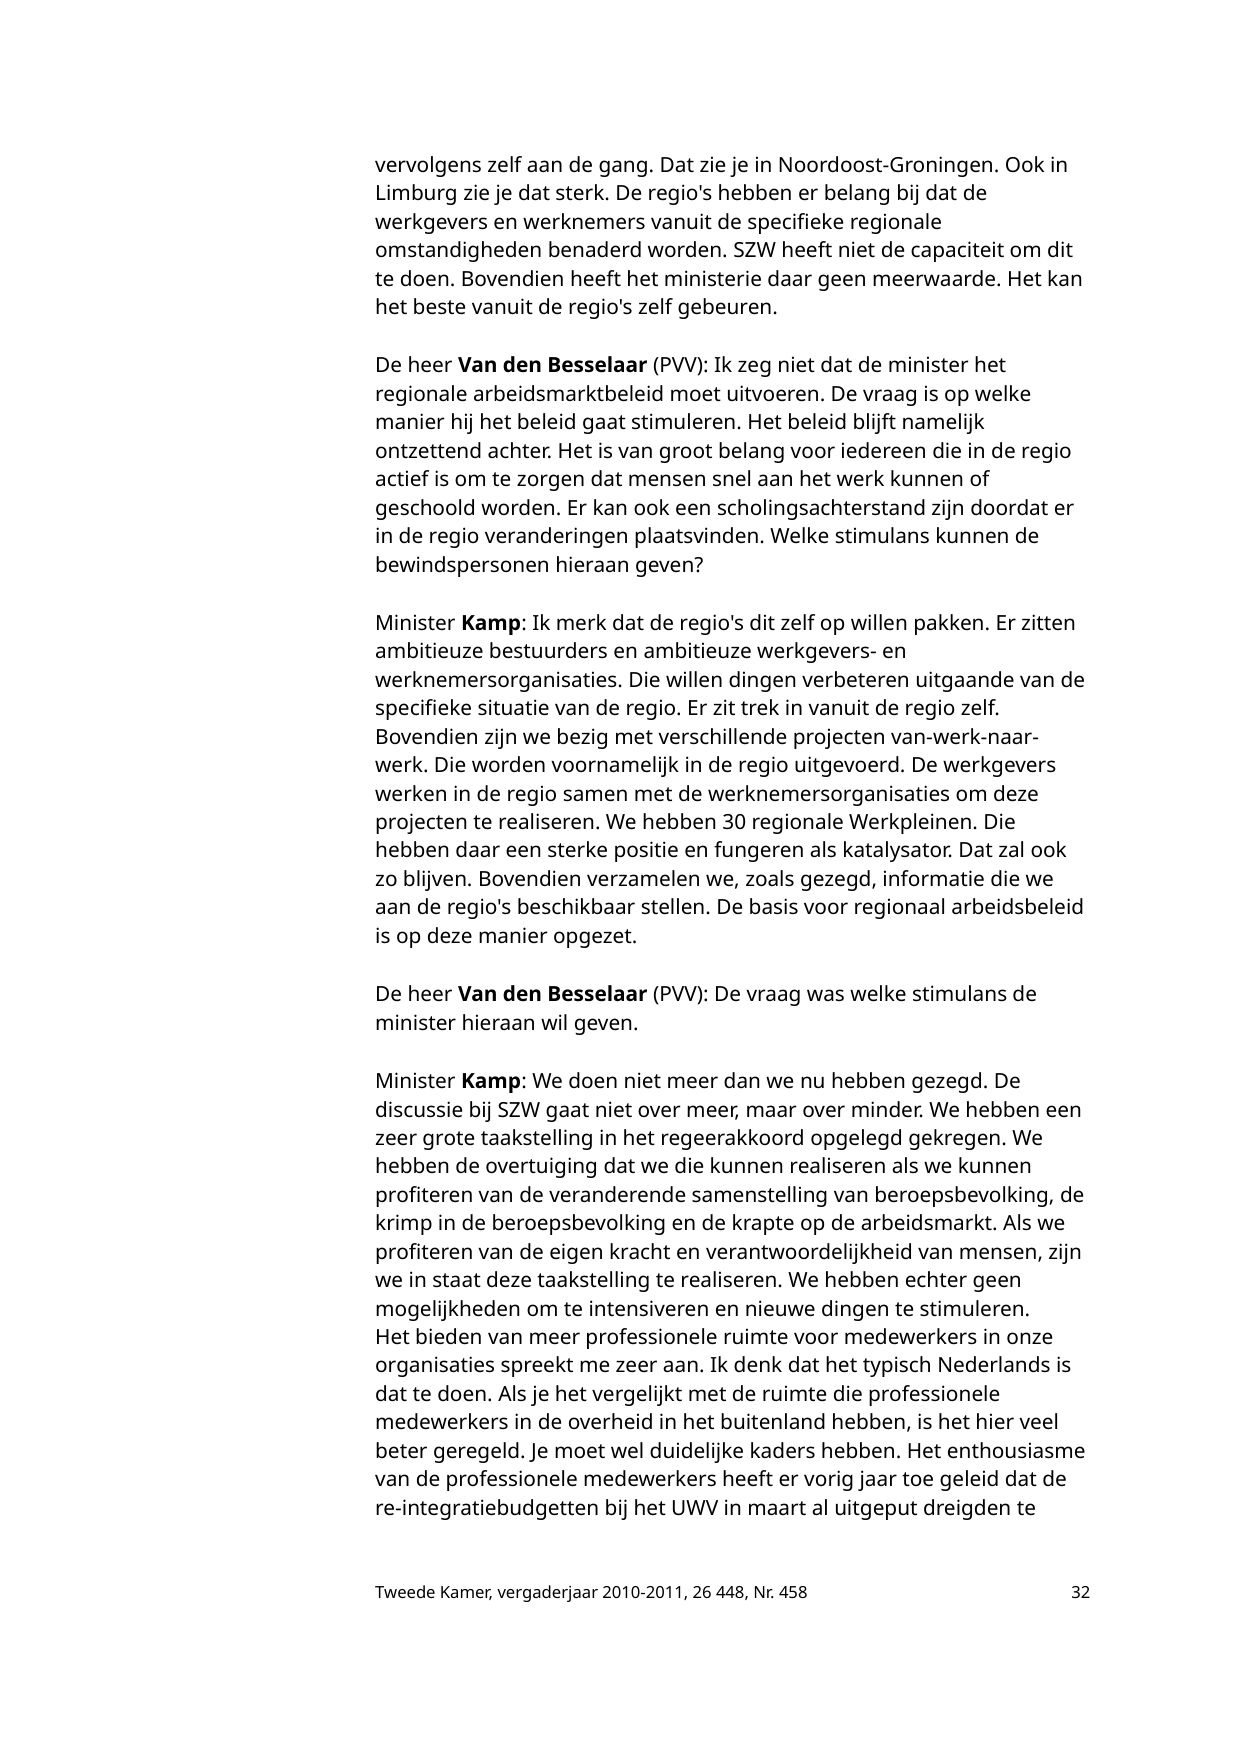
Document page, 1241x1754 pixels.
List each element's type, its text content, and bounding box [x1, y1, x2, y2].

text vervolgens zelf aan de gang. Dat zie je in Noordoost-Groningen. Ook in Limburg zie je dat sterk. De regio's hebben er belang bij dat de werkgevers en werknemers vanuit de specifieke regionale omstandigheden benaderd worden. SZW heeft niet de capaciteit om dit te doen. Bovendien heeft het ministerie daar geen meerwaarde. Het kan het beste vanuit de regio's zelf gebeuren. [375, 150, 1090, 321]
text Minister Kamp: We doen niet meer dan we nu hebben gezegd. De discussie bij SZW gaat niet over meer, maar over minder. We hebben een zeer grote taakstelling in het regeerakkoord opgelegd gekregen. We hebben de overtuiging dat we die kunnen realiseren als we kunnen profiteren van de veranderende samenstelling van beroepsbevolking, de krimp in de beroepsbevolking en de krapte op de arbeidsmarkt. Als we profiteren van de eigen kracht en verantwoordelijkheid van mensen, zijn we in staat deze taakstelling te realiseren. We hebben echter geen mogelijkheden om te intensiveren en nieuwe dingen te stimuleren. [375, 1066, 1090, 1322]
text Het bieden van meer professionele ruimte voor medewerkers in onze organisaties spreekt me zeer aan. Ik denk dat het typisch Nederlands is dat te doen. Als je het vergelijkt met de ruimte die professionele medewerkers in de overheid in het buitenland hebben, is het hier veel beter geregeld. Je moet wel duidelijke kaders hebben. Het enthousiasme van de professionele medewerkers heeft er vorig jaar toe geleid dat de re-integratiebudgetten bij het UWV in maart al uitgeput dreigden te [375, 1322, 1090, 1521]
text Minister Kamp: Ik merk dat de regio's dit zelf op willen pakken. Er zitten ambitieuze bestuurders en ambitieuze werkgevers- en werknemersorganisaties. Die willen dingen verbeteren uitgaande van de specifieke situatie van de regio. Er zit trek in vanuit de regio zelf. Bovendien zijn we bezig met verschillende projecten van-werk-naar-werk. Die worden voornamelijk in de regio uitgevoerd. De werkgevers werken in de regio samen met de werknemersorganisaties om deze projecten te realiseren. We hebben 30 regionale Werkpleinen. Die hebben daar een sterke positie en fungeren als katalysator. Dat zal ook zo blijven. Bovendien verzamelen we, zoals gezegd, informatie die we aan de regio's beschikbaar stellen. De basis voor regionaal arbeidsbeleid is op deze manier opgezet. [375, 608, 1090, 949]
text De heer Van den Besselaar (PVV): De vraag was welke stimulans de minister hieraan wil geven. [375, 979, 1090, 1036]
text De heer Van den Besselaar (PVV): Ik zeg niet dat de minister het regionale arbeidsmarktbeleid moet uitvoeren. De vraag is op welke manier hij het beleid gaat stimuleren. Het beleid blijft namelijk ontzettend achter. Het is van groot belang voor iedereen die in de regio actief is om te zorgen dat mensen snel aan het werk kunnen of geschoold worden. Er kan ook een scholingsachterstand zijn doordat er in de regio veranderingen plaatsvinden. Welke stimulans kunnen de bewindspersonen hieraan geven? [375, 351, 1090, 578]
